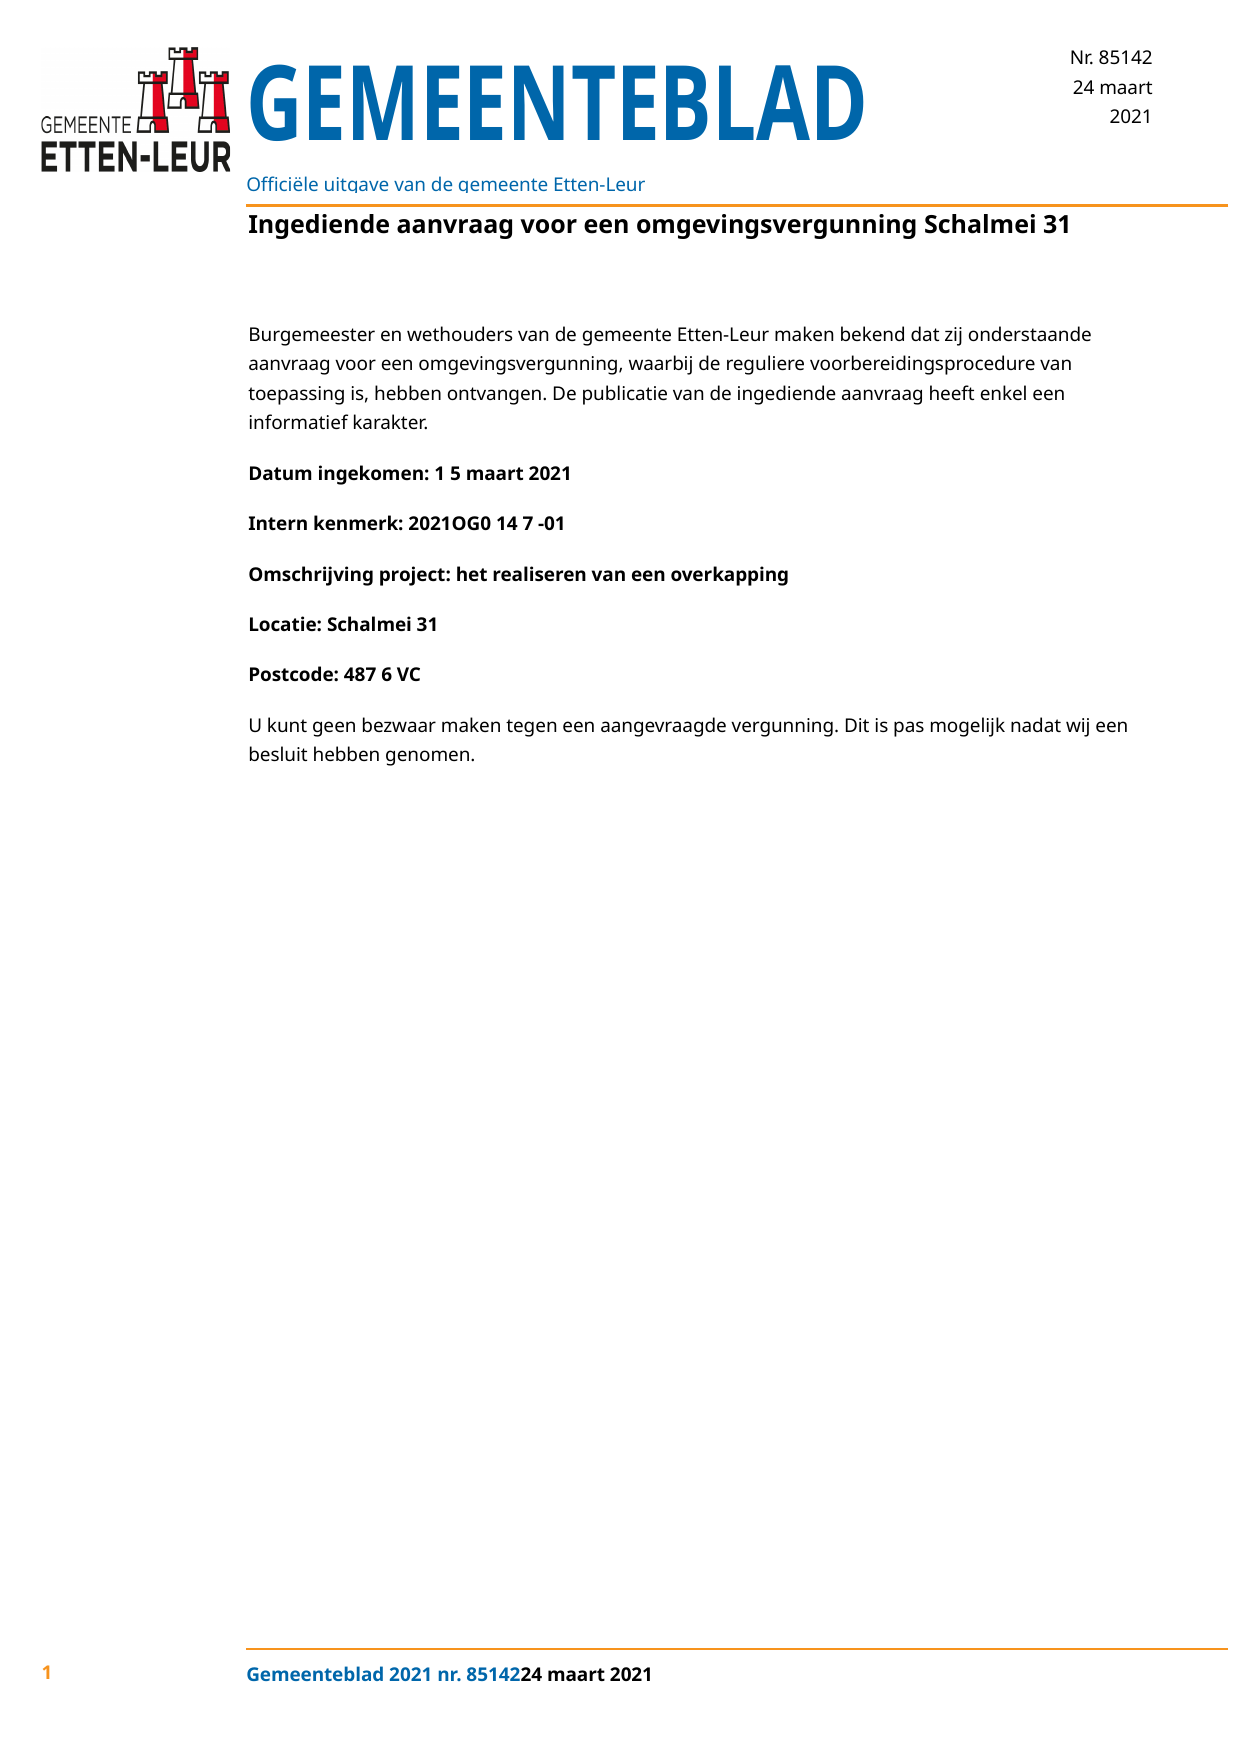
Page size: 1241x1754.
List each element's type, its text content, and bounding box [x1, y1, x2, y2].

text Ingediende aanvraag voor een omgevingsvergunning Schalmei 31 [248, 207, 1152, 241]
text Omschrijving project: het realiseren van een overkapping [248, 561, 1152, 586]
text U kunt geen bezwaar maken tegen een aangevraagde vergunning. Dit is pas mogelijk nadat wij een besluit hebben genomen. [248, 712, 1152, 767]
text Datum ingekomen: 1 5 maart 2021 [248, 460, 1152, 486]
picture [41, 47, 231, 172]
text Postcode: 487 6 VC [248, 662, 1152, 687]
text Locatie: Schalmei 31 [248, 611, 1152, 637]
text Burgemeester en wethouders van de gemeente Etten-Leur maken bekend dat zij onderstaande aanvraag voor een omgevingsvergunning, waarbij de reguliere voorbereidingsprocedure van toepassing is, hebben ontvangen. De publicatie van de ingediende aanvraag heeft enkel een informatief karakter. [248, 321, 1152, 435]
text Intern kenmerk: 2021OG0 14 7 -01 [248, 510, 1152, 536]
